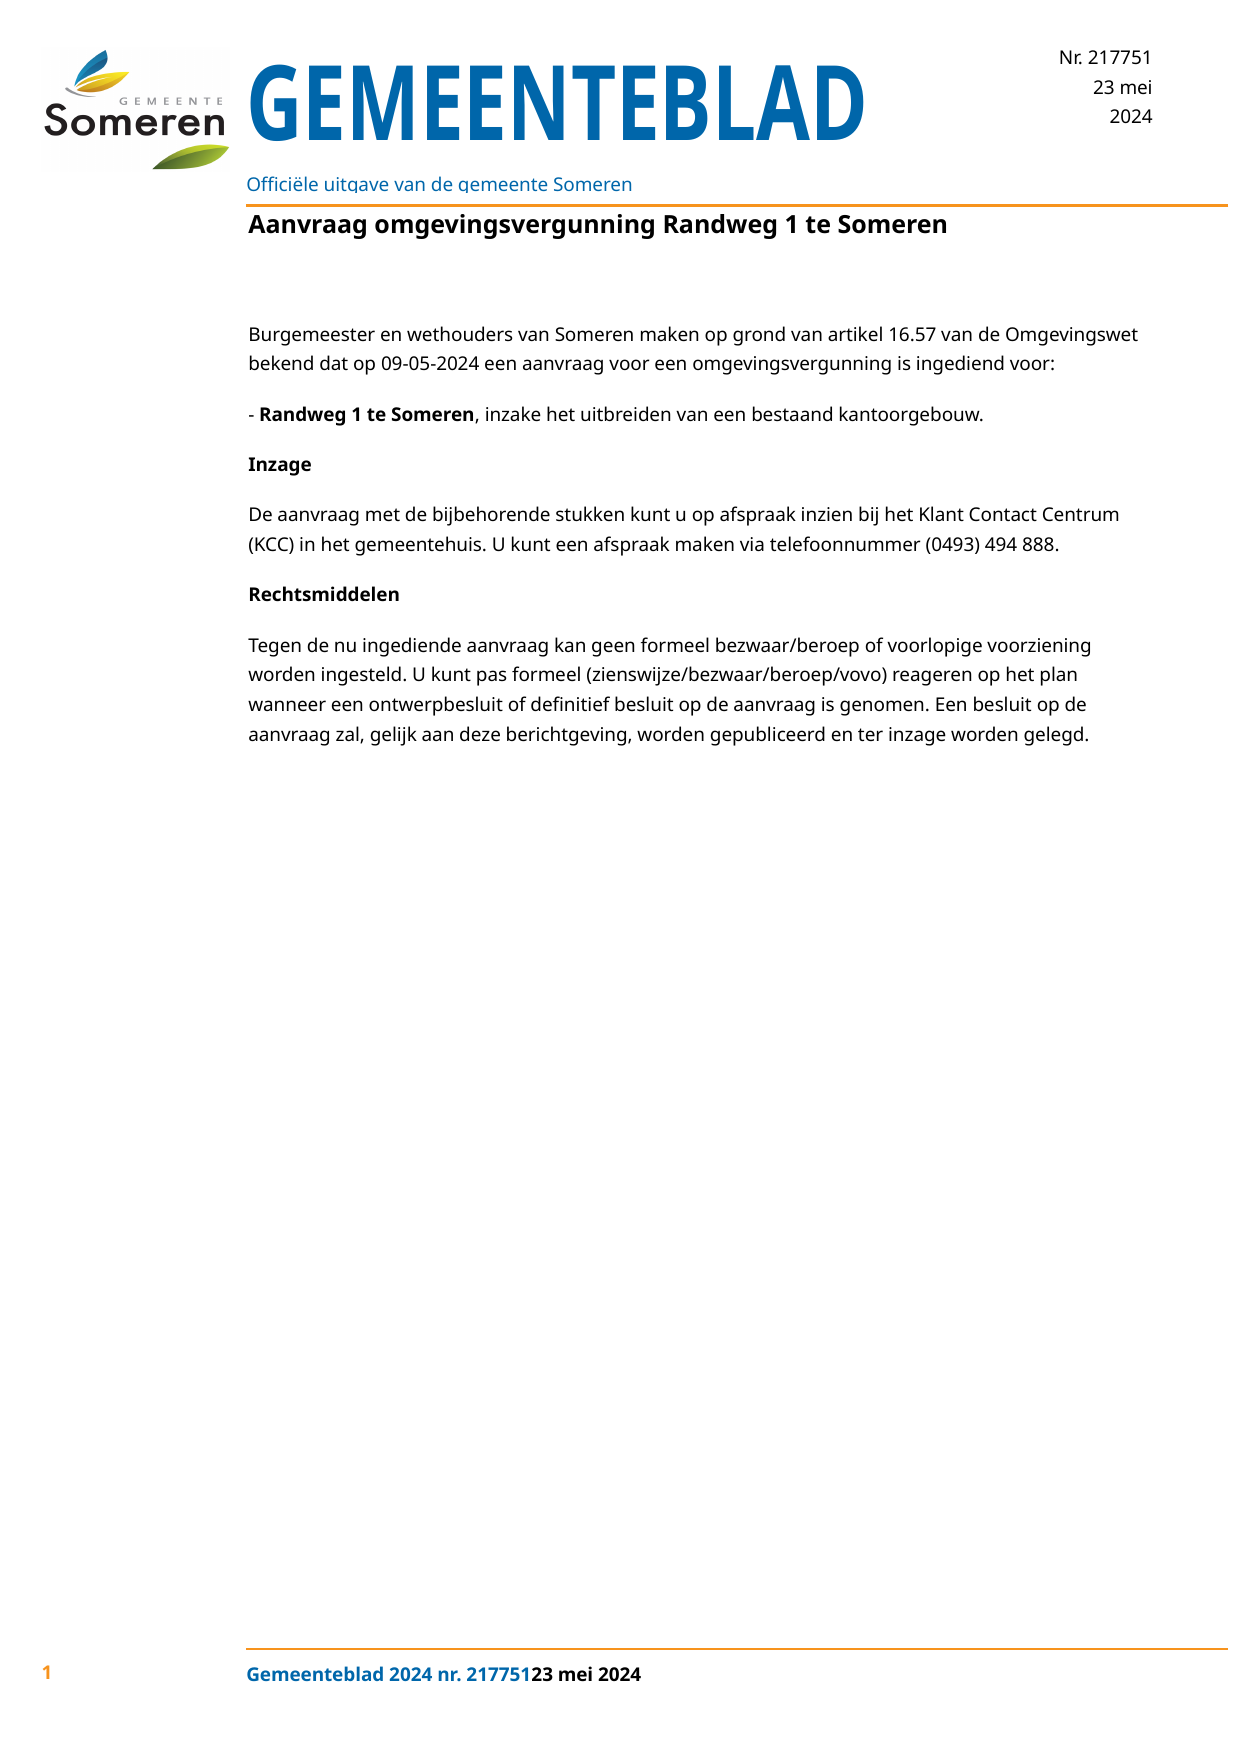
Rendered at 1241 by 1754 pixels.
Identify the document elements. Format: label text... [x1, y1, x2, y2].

text Rechtsmiddelen [248, 582, 1152, 607]
text - Randweg 1 te Someren, inzake het uitbreiden van een bestaand kantoorgebouw. [248, 401, 1152, 426]
picture [41, 47, 231, 172]
text Burgemeester en wethouders van Someren maken op grond van artikel 16.57 van de Omgevingswet bekend dat op 09-05-2024 een aanvraag voor een omgevingsvergunning is ingediend voor: [248, 321, 1152, 376]
text De aanvraag met de bijbehorende stukken kunt u op afspraak inzien bij het Klant Contact Centrum (KCC) in het gemeentehuis. U kunt een afspraak maken via telefoonnummer (0493) 494 888. [248, 502, 1152, 557]
text Aanvraag omgevingsvergunning Randweg 1 te Someren [248, 207, 1152, 241]
text Tegen de nu ingediende aanvraag kan geen formeel bezwaar/beroep of voorlopige voorziening worden ingesteld. U kunt pas formeel (zienswijze/bezwaar/beroep/vovo) reageren op het plan wanneer een ontwerpbesluit of definitief besluit op de aanvraag is genomen. Een besluit op de aanvraag zal, gelijk aan deze berichtgeving, worden gepubliceerd en ter inzage worden gelegd. [248, 632, 1152, 746]
text Inzage [248, 451, 1152, 477]
